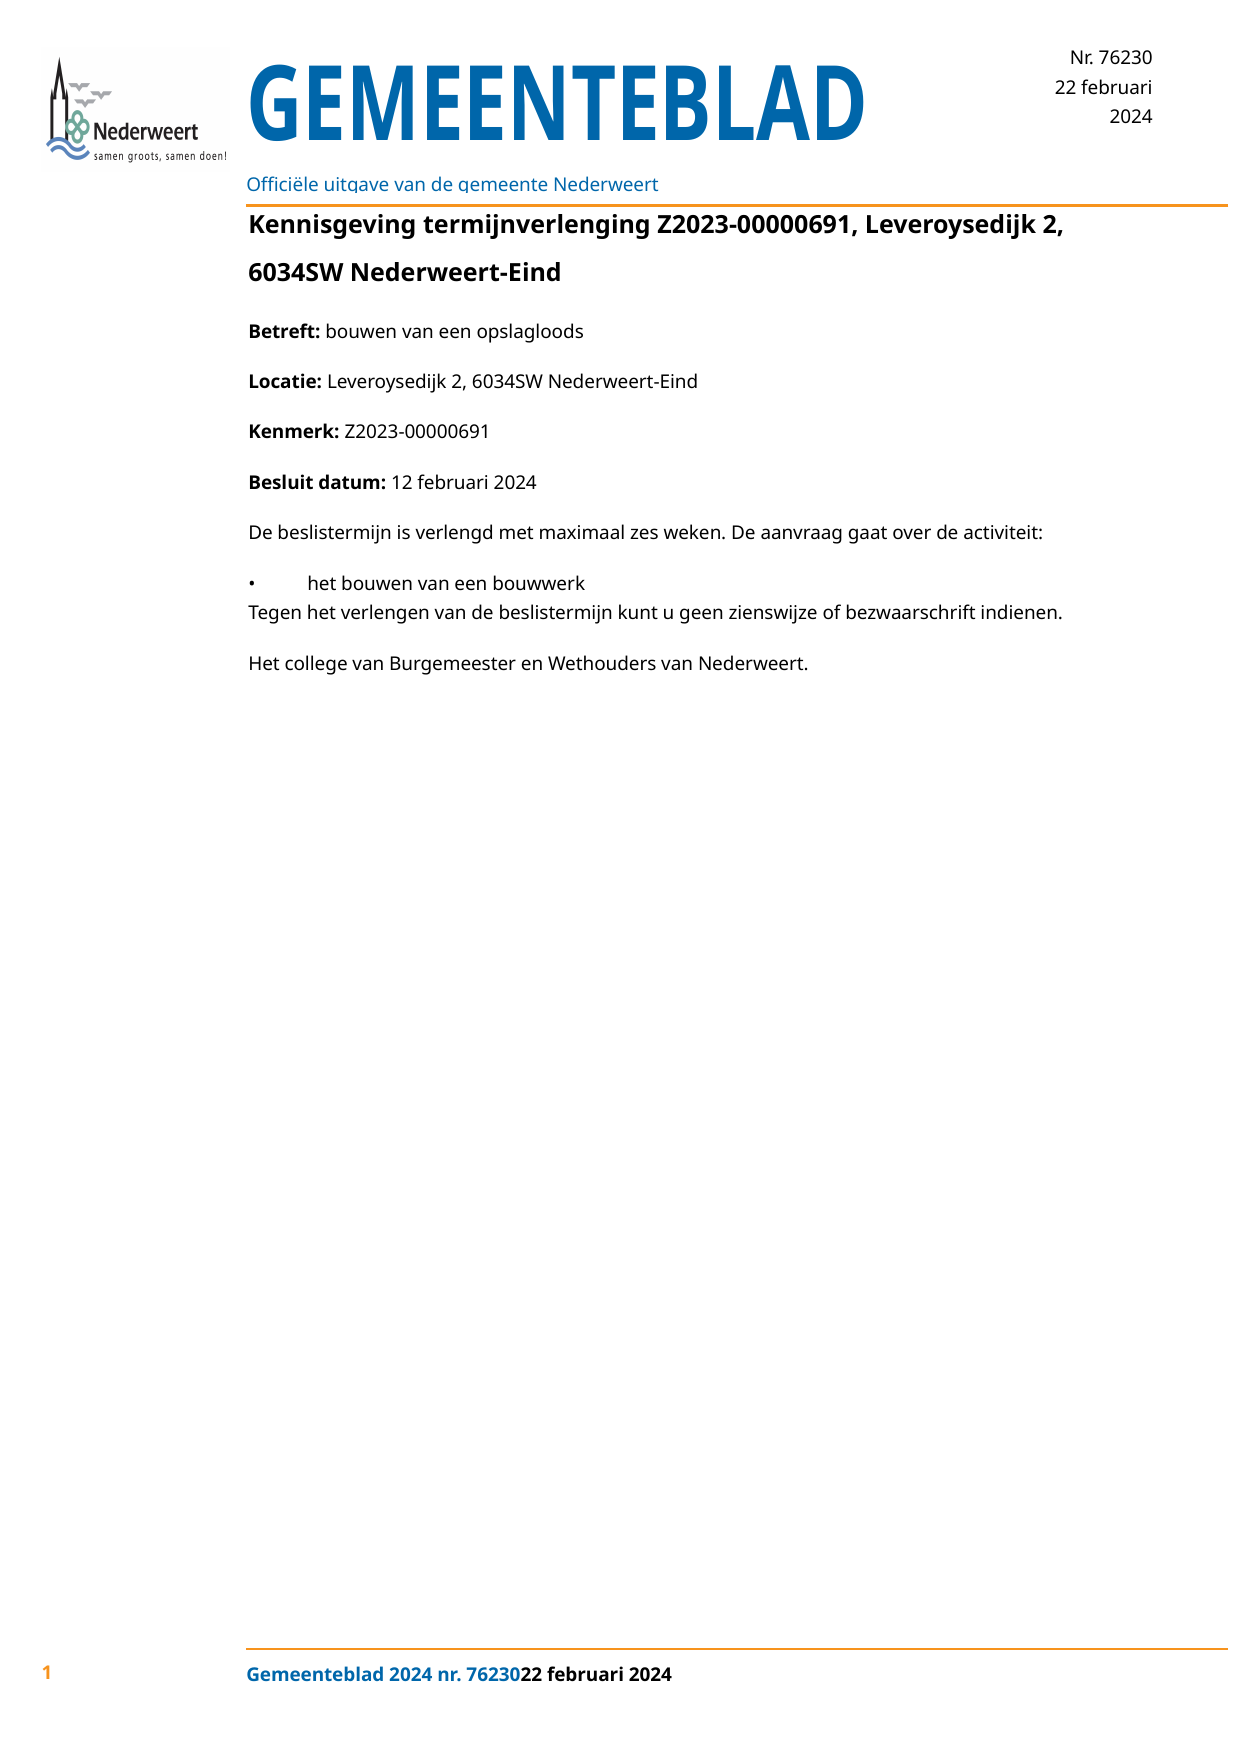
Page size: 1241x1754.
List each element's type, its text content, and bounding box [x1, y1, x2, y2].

picture [41, 47, 231, 172]
text Besluit datum: 12 februari 2024 [248, 469, 1152, 495]
text Tegen het verlengen van de beslistermijn kunt u geen zienswijze of bezwaarschrift indienen. [248, 599, 1152, 625]
text Betreft: bouwen van een opslagloods [248, 318, 1152, 344]
text Het college van Burgemeester en Wethouders van Nederweert. [248, 650, 1152, 676]
text Kenmerk: Z2023-00000691 [248, 419, 1152, 444]
text Locatie: Leveroysedijk 2, 6034SW Nederweert-Eind [248, 368, 1152, 394]
text De beslistermijn is verlengd met maximaal zes weken. De aanvraag gaat over de activiteit: [248, 519, 1152, 545]
list het bouwen van een bouwwerk [248, 570, 1152, 596]
text Kennisgeving termijnverlenging Z2023-00000691, Leveroysedijk 2, 6034SW Nederweert-Eind [248, 207, 1152, 288]
